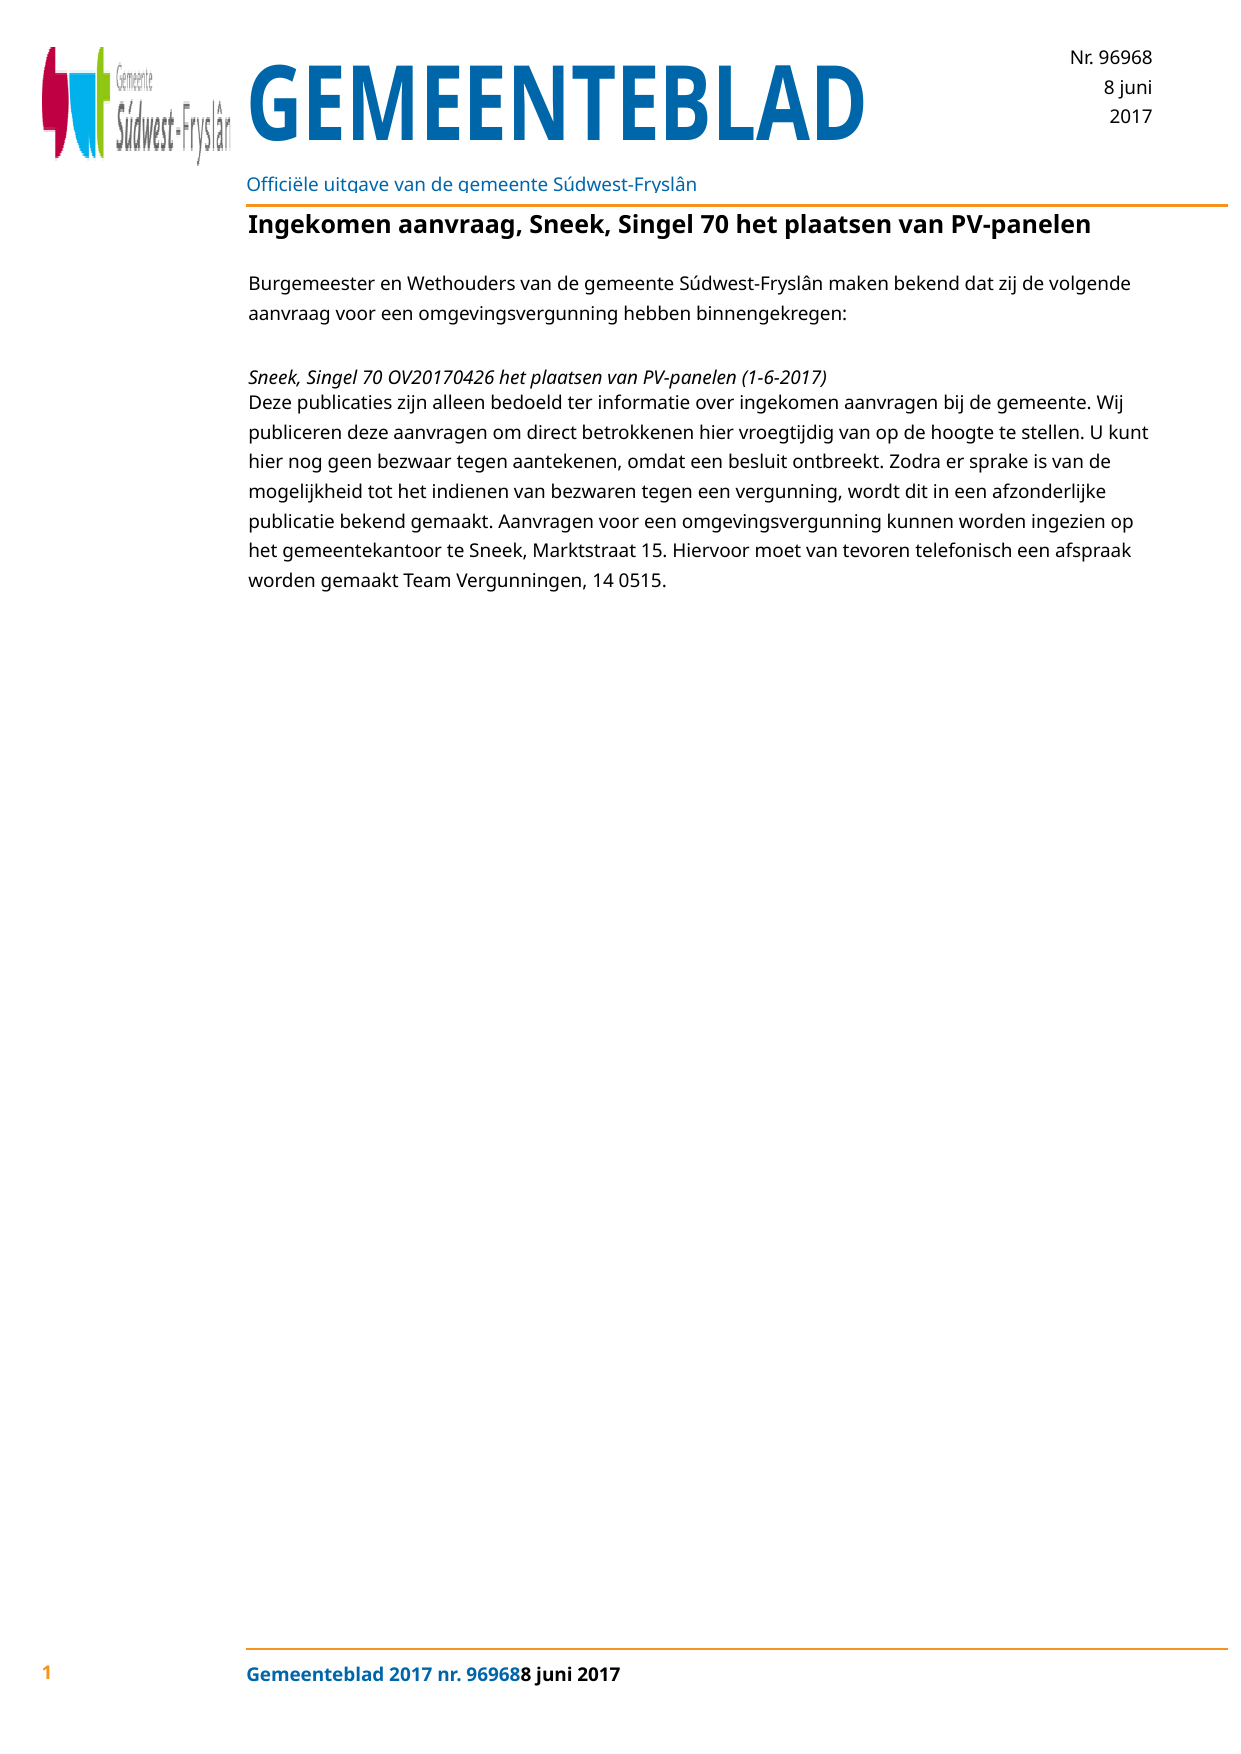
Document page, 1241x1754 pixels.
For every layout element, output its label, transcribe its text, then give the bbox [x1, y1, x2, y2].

text Sneek, Singel 70 OV20170426 het plaatsen van PV-panelen (1-6-2017) [248, 364, 1152, 389]
text Ingekomen aanvraag, Sneek, Singel 70 het plaatsen van PV-panelen [248, 207, 1152, 241]
picture [41, 47, 231, 172]
text Deze publicaties zijn alleen bedoeld ter informatie over ingekomen aanvragen bij de gemeente. Wij publiceren deze aanvragen om direct betrokkenen hier vroegtijdig van op de hoogte te stellen. U kunt hier nog geen bezwaar tegen aantekenen, omdat een besluit ontbreekt. Zodra er sprake is van de mogelijkheid tot het indienen van bezwaren tegen een vergunning, wordt dit in een afzonderlijke publicatie bekend gemaakt. Aanvragen voor een omgevingsvergunning kunnen worden ingezien op het gemeentekantoor te Sneek, Marktstraat 15. Hiervoor moet van tevoren telefonisch een afspraak worden gemaakt Team Vergunningen, 14 0515. [248, 389, 1152, 593]
text Burgemeester en Wethouders van de gemeente Súdwest-Fryslân maken bekend dat zij de volgende aanvraag voor een omgevingsvergunning hebben binnengekregen: [248, 270, 1152, 326]
